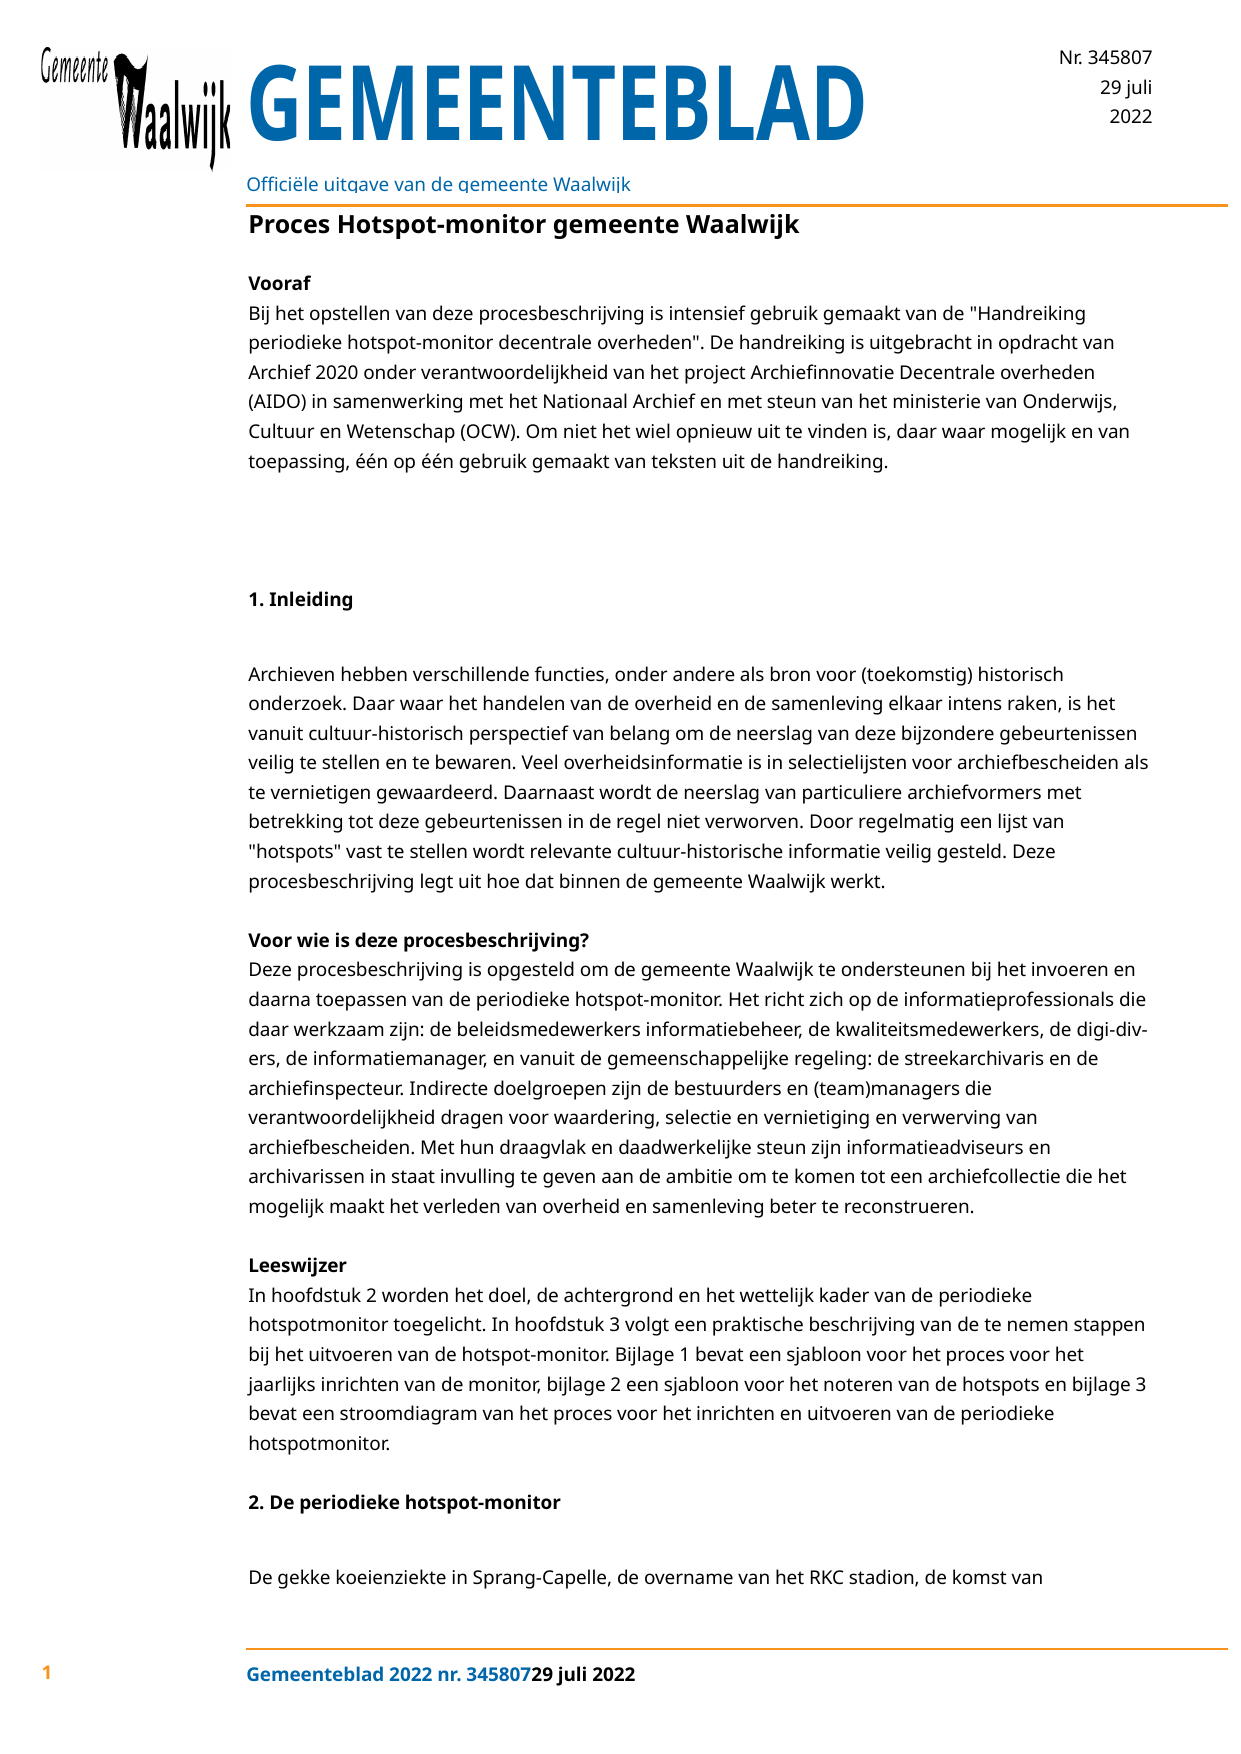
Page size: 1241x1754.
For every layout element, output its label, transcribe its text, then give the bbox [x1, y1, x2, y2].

text In hoofdstuk 2 worden het doel, de achtergrond en het wettelijk kader van de periodieke hotspotmonitor toegelicht. In hoofdstuk 3 volgt een praktische beschrijving van de te nemen stappen bij het uitvoeren van de hotspot-monitor. Bijlage 1 bevat een sjabloon voor het proces voor het jaarlijks inrichten van de monitor, bijlage 2 een sjabloon voor het noteren van de hotspots en bijlage 3 bevat een stroomdiagram van het proces voor het inrichten en uitvoeren van de periodieke hotspotmonitor. [248, 1282, 1152, 1456]
picture [41, 47, 231, 172]
text Deze procesbeschrijving is opgesteld om de gemeente Waalwijk te ondersteunen bij het invoeren en daarna toepassen van de periodieke hotspot-monitor. Het richt zich op de informatieprofessionals die daar werkzaam zijn: de beleidsmedewerkers informatiebeheer, de kwaliteitsmedewerkers, de digi-div-ers, de informatiemanager, en vanuit de gemeenschappelijke regeling: de streekarchivaris en de archiefinspecteur. Indirecte doelgroepen zijn de bestuurders en (team)managers die verantwoordelijkheid dragen voor waardering, selectie en vernietiging en verwerving van archiefbescheiden. Met hun draagvlak en daadwerkelijke steun zijn informatieadviseurs en archivarissen in staat invulling te geven aan de ambitie om te komen tot een archiefcollectie die het mogelijk maakt het verleden van overheid en samenleving beter te reconstrueren. [248, 957, 1152, 1219]
text Leeswijzer [248, 1252, 1152, 1278]
text Proces Hotspot-monitor gemeente Waalwijk [248, 207, 1152, 241]
text De gekke koeienziekte in Sprang-Capelle, de overname van het RKC stadion, de komst van [248, 1564, 1152, 1590]
text 1. Inleiding [248, 586, 1152, 612]
text Vooraf [248, 270, 1152, 296]
text 2. De periodieke hotspot-monitor [248, 1489, 1152, 1515]
text Voor wie is deze procesbeschrijving? [248, 927, 1152, 953]
text Archieven hebben verschillende functies, onder andere als bron voor (toekomstig) historisch onderzoek. Daar waar het handelen van de overheid en de samenleving elkaar intens raken, is het vanuit cultuur-historisch perspectief van belang om de neerslag van deze bijzondere gebeurtenissen veilig te stellen en te bewaren. Veel overheidsinformatie is in selectielijsten voor archiefbescheiden als te vernietigen gewaardeerd. Daarnaast wordt de neerslag van particuliere archiefvormers met betrekking tot deze gebeurtenissen in de regel niet verworven. Door regelmatig een lijst van "hotspots" vast te stellen wordt relevante cultuur-historische informatie veilig gesteld. Deze procesbeschrijving legt uit hoe dat binnen de gemeente Waalwijk werkt. [248, 661, 1152, 894]
text Bij het opstellen van deze procesbeschrijving is intensief gebruik gemaakt van de "Handreiking periodieke hotspot-monitor decentrale overheden". De handreiking is uitgebracht in opdracht van Archief 2020 onder verantwoordelijkheid van het project Archiefinnovatie Decentrale overheden (AIDO) in samenwerking met het Nationaal Archief en met steun van het ministerie van Onderwijs, Cultuur en Wetenschap (OCW). Om niet het wiel opnieuw uit te vinden is, daar waar mogelijk en van toepassing, één op één gebruik gemaakt van teksten uit de handreiking. [248, 300, 1152, 473]
